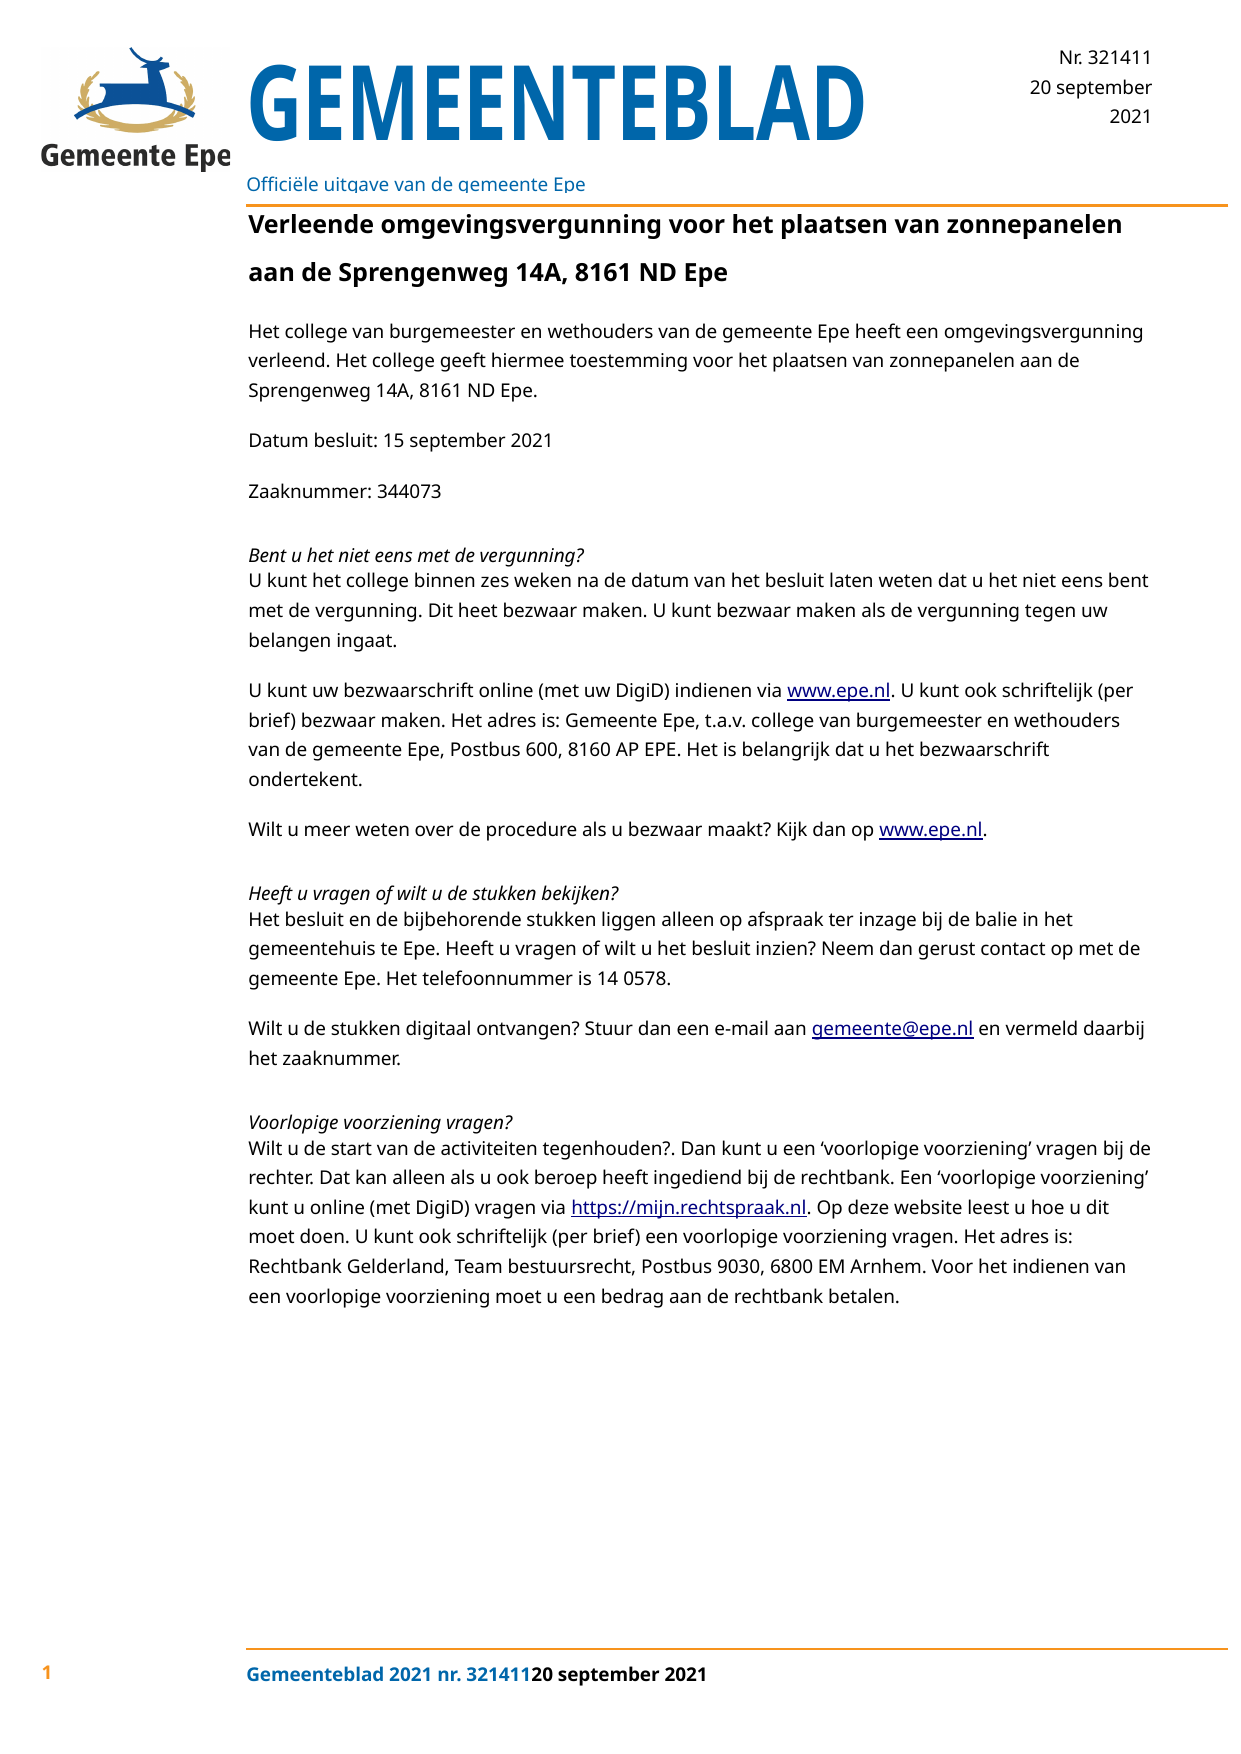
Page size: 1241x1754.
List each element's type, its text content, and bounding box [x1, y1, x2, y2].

text Het besluit en de bijbehorende stukken liggen alleen op afspraak ter inzage bij de balie in het gemeentehuis te Epe. Heeft u vragen of wilt u het besluit inzien? Neem dan gerust contact op met de gemeente Epe. Het telefoonnummer is 14 0578. [248, 906, 1152, 991]
text Zaaknummer: 344073 [248, 478, 1152, 504]
text Het college van burgemeester en wethouders van de gemeente Epe heeft een omgevingsvergunning verleend. Het college geeft hiermee toestemming voor het plaatsen van zonnepanelen aan de Sprengenweg 14A, 8161 ND Epe. [248, 318, 1152, 403]
text Wilt u de start van de activiteiten tegenhouden?. Dan kunt u een ‘voorlopige voorziening’ vragen bij de rechter. Dat kan alleen als u ook beroep heeft ingediend bij de rechtbank. Een ‘voorlopige voorziening’ kunt u online (met DigiD) vragen via https://mijn.rechtspraak.nl. Op deze website leest u hoe u dit moet doen. U kunt ook schriftelijk (per brief) een voorlopige voorziening vragen. Het adres is: Rechtbank Gelderland, Team bestuursrecht, Postbus 9030, 6800 EM Arnhem. Voor het indienen van een voorlopige voorziening moet u een bedrag aan de rechtbank betalen. [248, 1135, 1152, 1308]
text U kunt het college binnen zes weken na de datum van het besluit laten weten dat u het niet eens bent met de vergunning. Dit heet bezwaar maken. U kunt bezwaar maken als de vergunning tegen uw belangen ingaat. [248, 568, 1152, 652]
text Wilt u meer weten over de procedure als u bezwaar maakt? Kijk dan op www.epe.nl. [248, 816, 1152, 842]
text Voorlopige voorziening vragen? [248, 1109, 1152, 1135]
text Datum besluit: 15 september 2021 [248, 427, 1152, 453]
text Heeft u vragen of wilt u de stukken bekijken? [248, 880, 1152, 906]
text U kunt uw bezwaarschrift online (met uw DigiD) indienen via www.epe.nl. U kunt ook schriftelijk (per brief) bezwaar maken. Het adres is: Gemeente Epe, t.a.v. college van burgemeester en wethouders van de gemeente Epe, Postbus 600, 8160 AP EPE. Het is belangrijk dat u het bezwaarschrift ondertekent. [248, 677, 1152, 792]
text Verleende omgevingsvergunning voor het plaatsen van zonnepanelen aan de Sprengenweg 14A, 8161 ND Epe [248, 207, 1152, 288]
text Wilt u de stukken digitaal ontvangen? Stuur dan een e-mail aan gemeente@epe.nl en vermeld daarbij het zaaknummer. [248, 1016, 1152, 1071]
text Bent u het niet eens met de vergunning? [248, 542, 1152, 568]
picture [41, 47, 231, 172]
